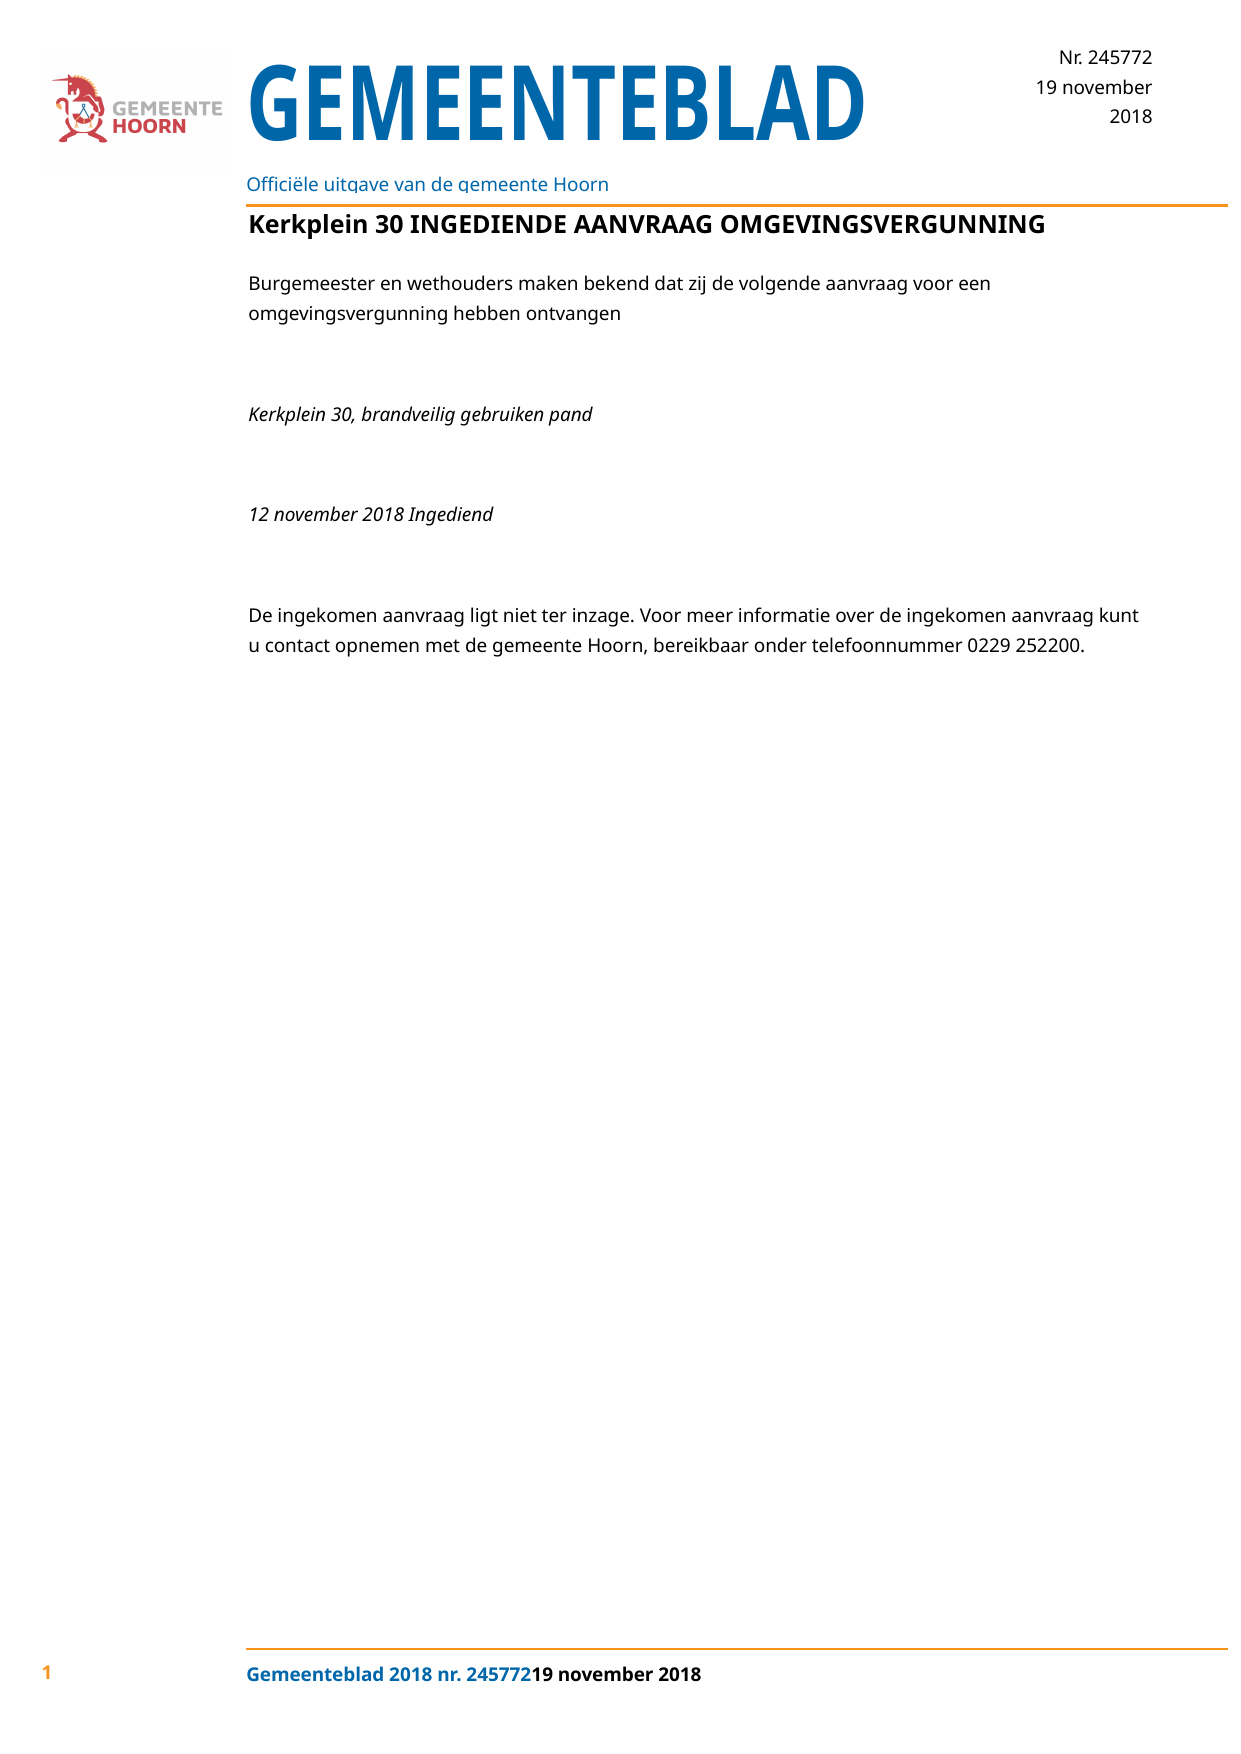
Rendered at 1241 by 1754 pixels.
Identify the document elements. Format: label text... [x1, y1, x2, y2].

text 12 november 2018 Ingediend [248, 502, 1152, 527]
text Burgemeester en wethouders maken bekend dat zij de volgende aanvraag voor een omgevingsvergunning hebben ontvangen [248, 270, 1152, 326]
text Kerkplein 30, brandveilig gebruiken pand [248, 401, 1152, 426]
text De ingekomen aanvraag ligt niet ter inzage. Voor meer informatie over de ingekomen aanvraag kunt u contact opnemen met de gemeente Hoorn, bereikbaar onder telefoonnummer 0229 252200. [248, 602, 1152, 658]
picture [41, 47, 231, 172]
text Kerkplein 30 INGEDIENDE AANVRAAG OMGEVINGSVERGUNNING [248, 207, 1152, 241]
